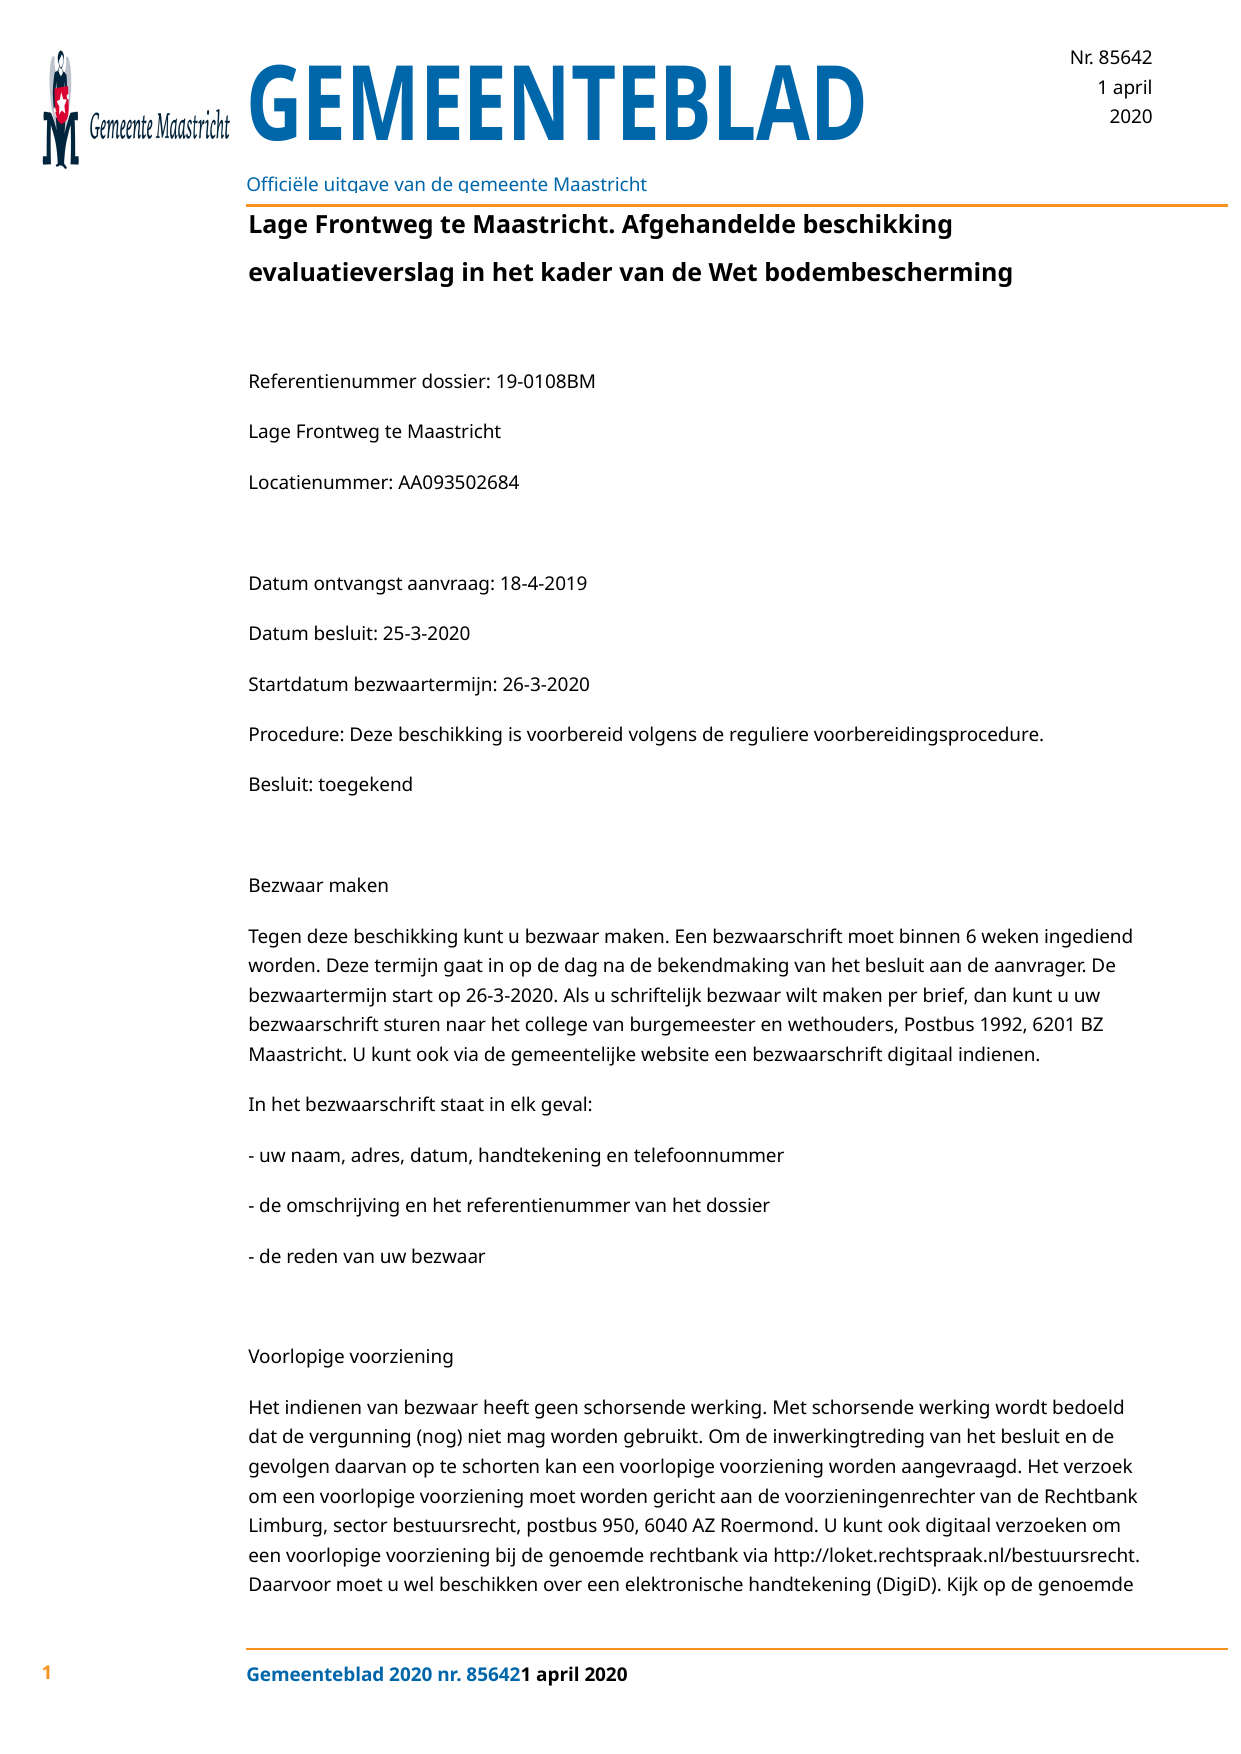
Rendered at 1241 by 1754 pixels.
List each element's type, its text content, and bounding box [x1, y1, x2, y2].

text - de omschrijving en het referentienummer van het dossier [248, 1192, 1152, 1218]
text Tegen deze beschikking kunt u bezwaar maken. Een bezwaarschrift moet binnen 6 weken ingediend worden. Deze termijn gaat in op de dag na de bekendmaking van het besluit aan de aanvrager. De bezwaartermijn start op 26-3-2020. Als u schriftelijk bezwaar wilt maken per brief, dan kunt u uw bezwaarschrift sturen naar het college van burgemeester en wethouders, Postbus 1992, 6201 BZ Maastricht. U kunt ook via de gemeentelijke website een bezwaarschrift digitaal indienen. [248, 923, 1152, 1067]
text Voorlopige voorziening [248, 1344, 1152, 1369]
text Datum besluit: 25-3-2020 [248, 620, 1152, 646]
picture [41, 47, 231, 172]
text In het bezwaarschrift staat in elk geval: [248, 1092, 1152, 1117]
text Referentienummer dossier: 19-0108BM [248, 368, 1152, 394]
text - uw naam, adres, datum, handtekening en telefoonnummer [248, 1142, 1152, 1168]
text Startdatum bezwaartermijn: 26-3-2020 [248, 671, 1152, 697]
text Datum ontvangst aanvraag: 18-4-2019 [248, 570, 1152, 596]
text Bezwaar maken [248, 872, 1152, 898]
text - de reden van uw bezwaar [248, 1243, 1152, 1269]
text Lage Frontweg te Maastricht. Afgehandelde beschikking evaluatieverslag in het kader van de Wet bodembescherming [248, 207, 1152, 288]
text Procedure: Deze beschikking is voorbereid volgens de reguliere voorbereidingsprocedure. [248, 721, 1152, 747]
text Besluit: toegekend [248, 772, 1152, 797]
text Locatienummer: AA093502684 [248, 469, 1152, 495]
text Het indienen van bezwaar heeft geen schorsende werking. Met schorsende werking wordt bedoeld dat de vergunning (nog) niet mag worden gebruikt. Om de inwerkingtreding van het besluit en de gevolgen daarvan op te schorten kan een voorlopige voorziening worden aangevraagd. Het verzoek om een voorlopige voorziening moet worden gericht aan de voorzieningenrechter van de Rechtbank Limburg, sector bestuursrecht, postbus 950, 6040 AZ Roermond. U kunt ook digitaal verzoeken om een voorlopige voorziening bij de genoemde rechtbank via http://loket.rechtspraak.nl/bestuursrecht. Daarvoor moet u wel beschikken over een elektronische handtekening (DigiD). Kijk op de genoemde [248, 1394, 1152, 1597]
text Lage Frontweg te Maastricht [248, 419, 1152, 444]
